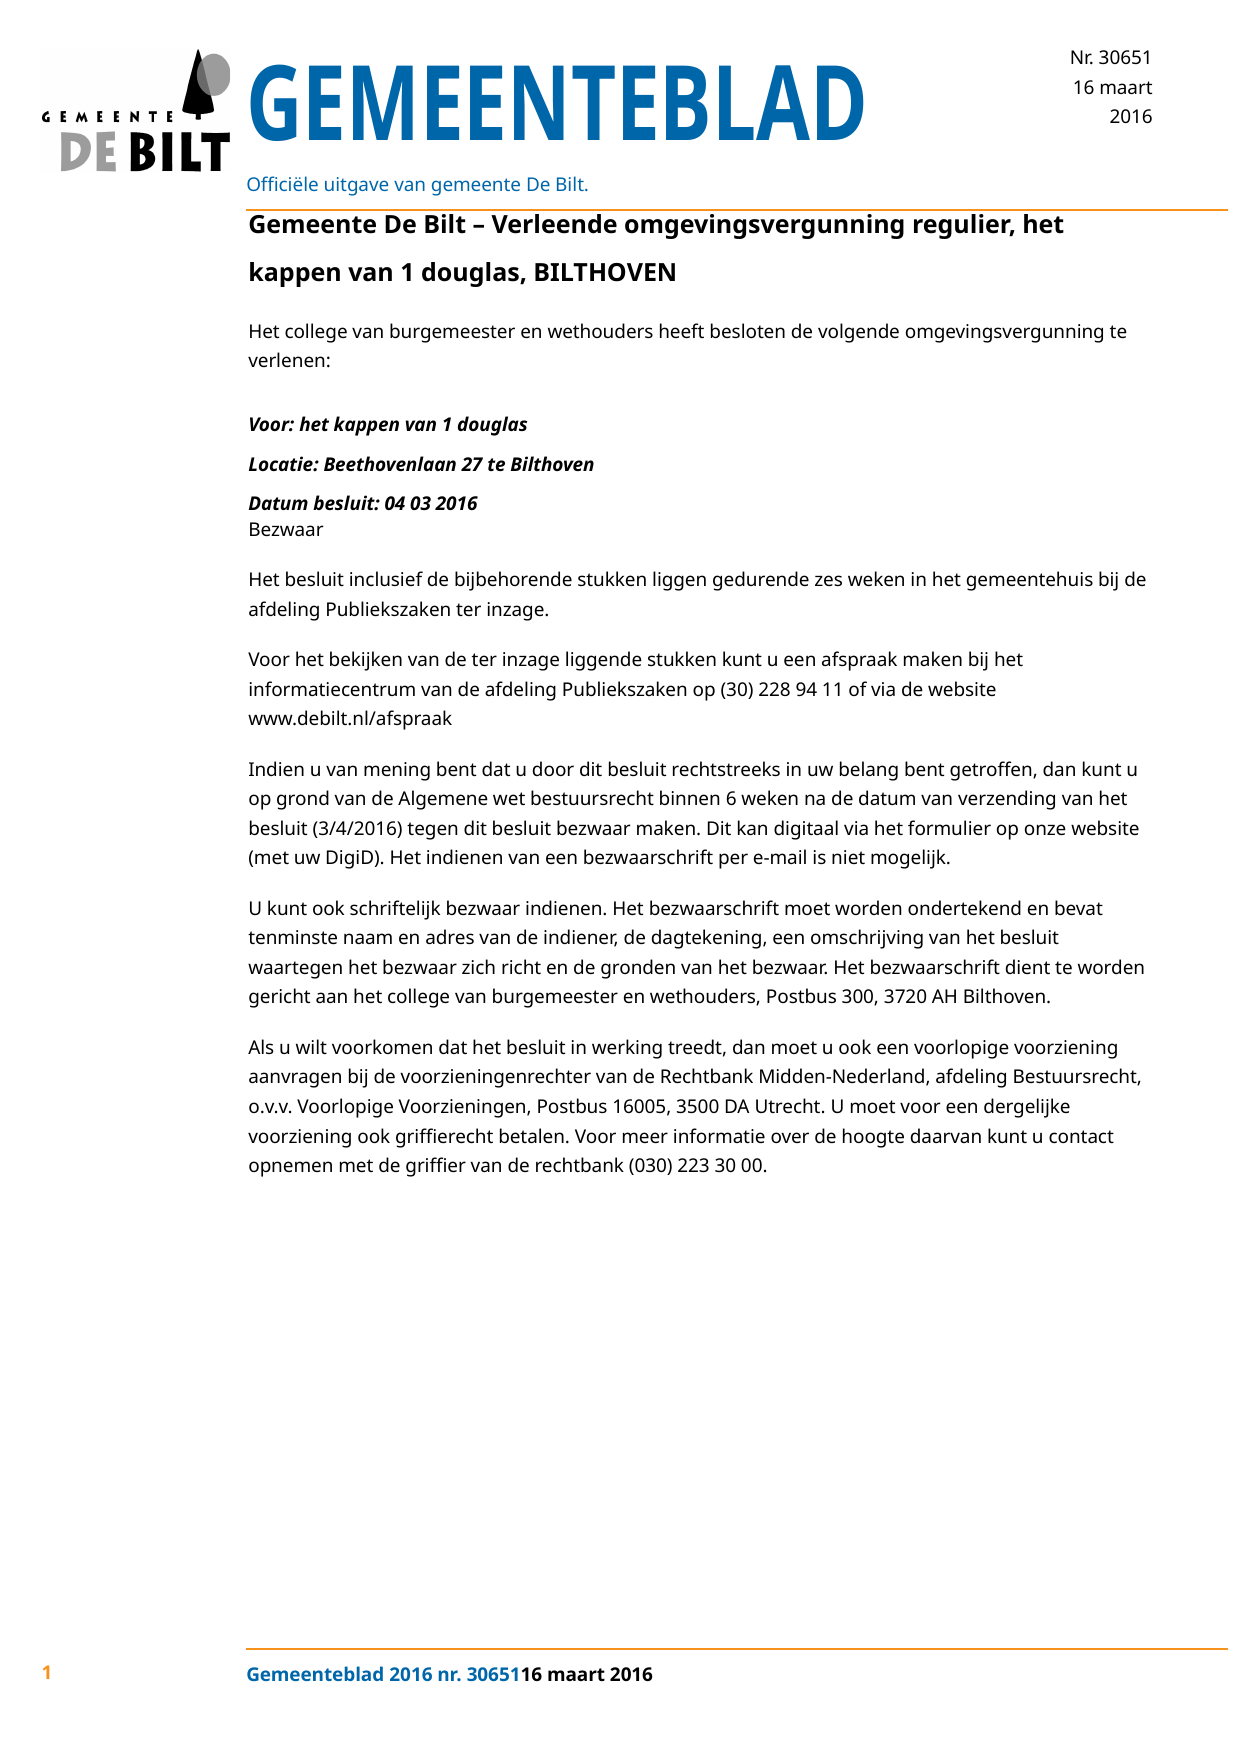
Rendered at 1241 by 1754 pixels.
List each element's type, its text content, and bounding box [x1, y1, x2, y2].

text Het college van burgemeester en wethouders heeft besloten de volgende omgevingsvergunning te verlenen: [248, 318, 1152, 373]
text Datum besluit: 04 03 2016 [248, 490, 1152, 516]
text U kunt ook schriftelijk bezwaar indienen. Het bezwaarschrift moet worden ondertekend en bevat tenminste naam en adres van de indiener, de dagtekening, een omschrijving van het besluit waartegen het bezwaar zich richt en de gronden van het bezwaar. Het bezwaarschrift dient te worden gericht aan het college van burgemeester en wethouders, Postbus 300, 3720 AH Bilthoven. [248, 895, 1152, 1009]
text Het besluit inclusief de bijbehorende stukken liggen gedurende zes weken in het gemeentehuis bij de afdeling Publiekszaken ter inzage. [248, 566, 1152, 621]
text Locatie: Beethovenlaan 27 te Bilthoven [248, 451, 1152, 476]
text Gemeente De Bilt – Verleende omgevingsvergunning regulier, het kappen van 1 douglas, BILTHOVEN [248, 211, 1152, 288]
text Voor: het kappen van 1 douglas [248, 411, 1152, 437]
picture [41, 47, 231, 172]
text Indien u van mening bent dat u door dit besluit rechtstreeks in uw belang bent getroffen, dan kunt u op grond van de Algemene wet bestuursrecht binnen 6 weken na de datum van verzending van het besluit (3/4/2016) tegen dit besluit bezwaar maken. Dit kan digitaal via het formulier op onze website (met uw DigiD). Het indienen van een bezwaarschrift per e-mail is niet mogelijk. [248, 756, 1152, 870]
text Bezwaar [248, 516, 1152, 541]
text Als u wilt voorkomen dat het besluit in werking treedt, dan moet u ook een voorlopige voorziening aanvragen bij de voorzieningenrechter van de Rechtbank Midden-Nederland, afdeling Bestuursrecht, o.v.v. Voorlopige Voorzieningen, Postbus 16005, 3500 DA Utrecht. U moet voor een dergelijke voorziening ook griffierecht betalen. Voor meer informatie over de hoogte daarvan kunt u contact opnemen met de griffier van de rechtbank (030) 223 30 00. [248, 1034, 1152, 1178]
text Voor het bekijken van de ter inzage liggende stukken kunt u een afspraak maken bij het informatiecentrum van de afdeling Publiekszaken op (30) 228 94 11 of via de website www.debilt.nl/afspraak [248, 646, 1152, 731]
